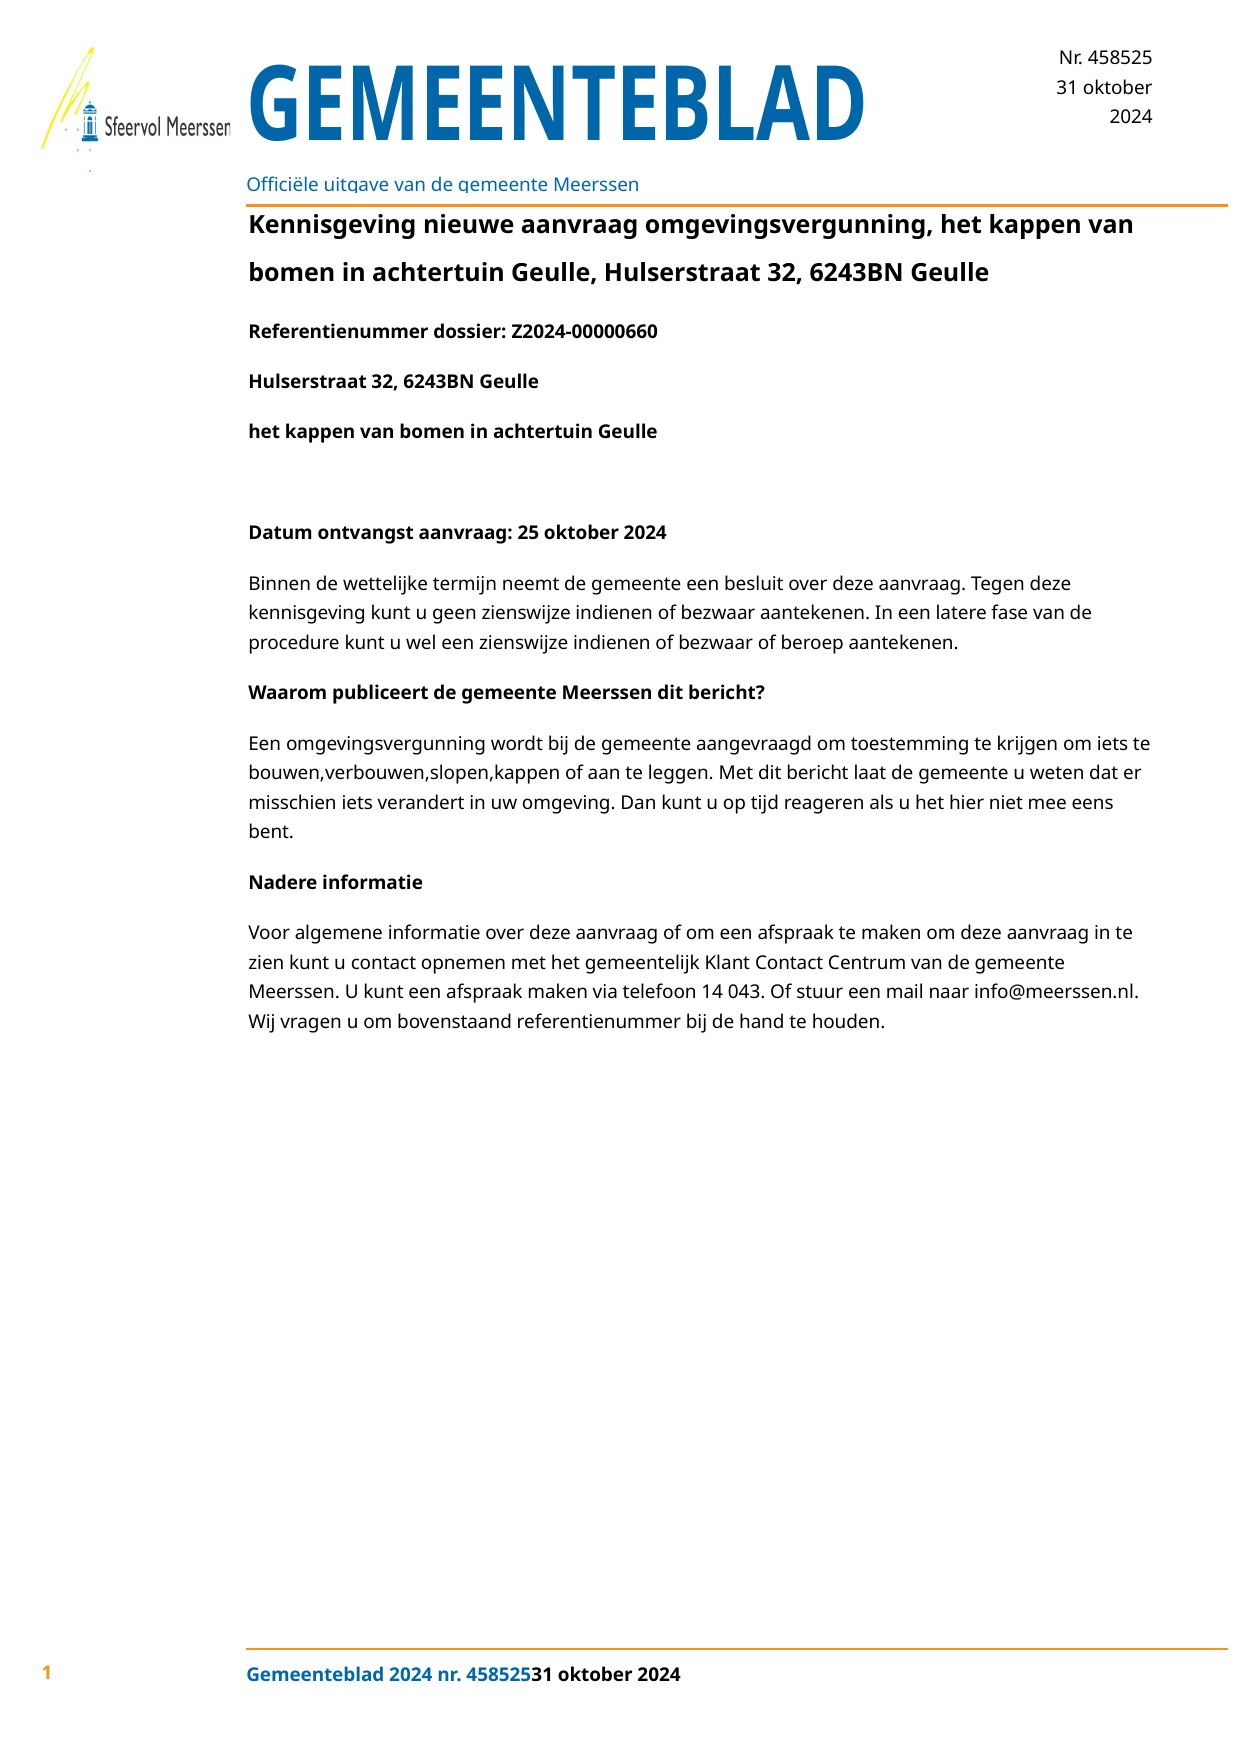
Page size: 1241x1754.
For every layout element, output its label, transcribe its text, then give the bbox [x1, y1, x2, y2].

text Hulserstraat 32, 6243BN Geulle [248, 368, 1152, 394]
text Datum ontvangst aanvraag: 25 oktober 2024 [248, 519, 1152, 545]
text Referentienummer dossier: Z2024-00000660 [248, 318, 1152, 344]
text Kennisgeving nieuwe aanvraag omgevingsvergunning, het kappen van bomen in achtertuin Geulle, Hulserstraat 32, 6243BN Geulle [248, 207, 1152, 288]
text Waarom publiceert de gemeente Meerssen dit bericht? [248, 679, 1152, 705]
text het kappen van bomen in achtertuin Geulle [248, 419, 1152, 444]
picture [41, 47, 231, 172]
text Voor algemene informatie over deze aanvraag of om een afspraak te maken om deze aanvraag in te zien kunt u contact opnemen met het gemeentelijk Klant Contact Centrum van de gemeente Meerssen. U kunt een afspraak maken via telefoon 14 043. Of stuur een mail naar info@meerssen.nl. Wij vragen u om bovenstaand referentienummer bij de hand te houden. [248, 919, 1152, 1034]
text Een omgevingsvergunning wordt bij de gemeente aangevraagd om toestemming te krijgen om iets te bouwen,verbouwen,slopen,kappen of aan te leggen. Met dit bericht laat de gemeente u weten dat er misschien iets verandert in uw omgeving. Dan kunt u op tijd reageren als u het hier niet mee eens bent. [248, 730, 1152, 844]
text Nadere informatie [248, 869, 1152, 895]
text Binnen de wettelijke termijn neemt de gemeente een besluit over deze aanvraag. Tegen deze kennisgeving kunt u geen zienswijze indienen of bezwaar aantekenen. In een latere fase van de procedure kunt u wel een zienswijze indienen of bezwaar of beroep aantekenen. [248, 570, 1152, 655]
